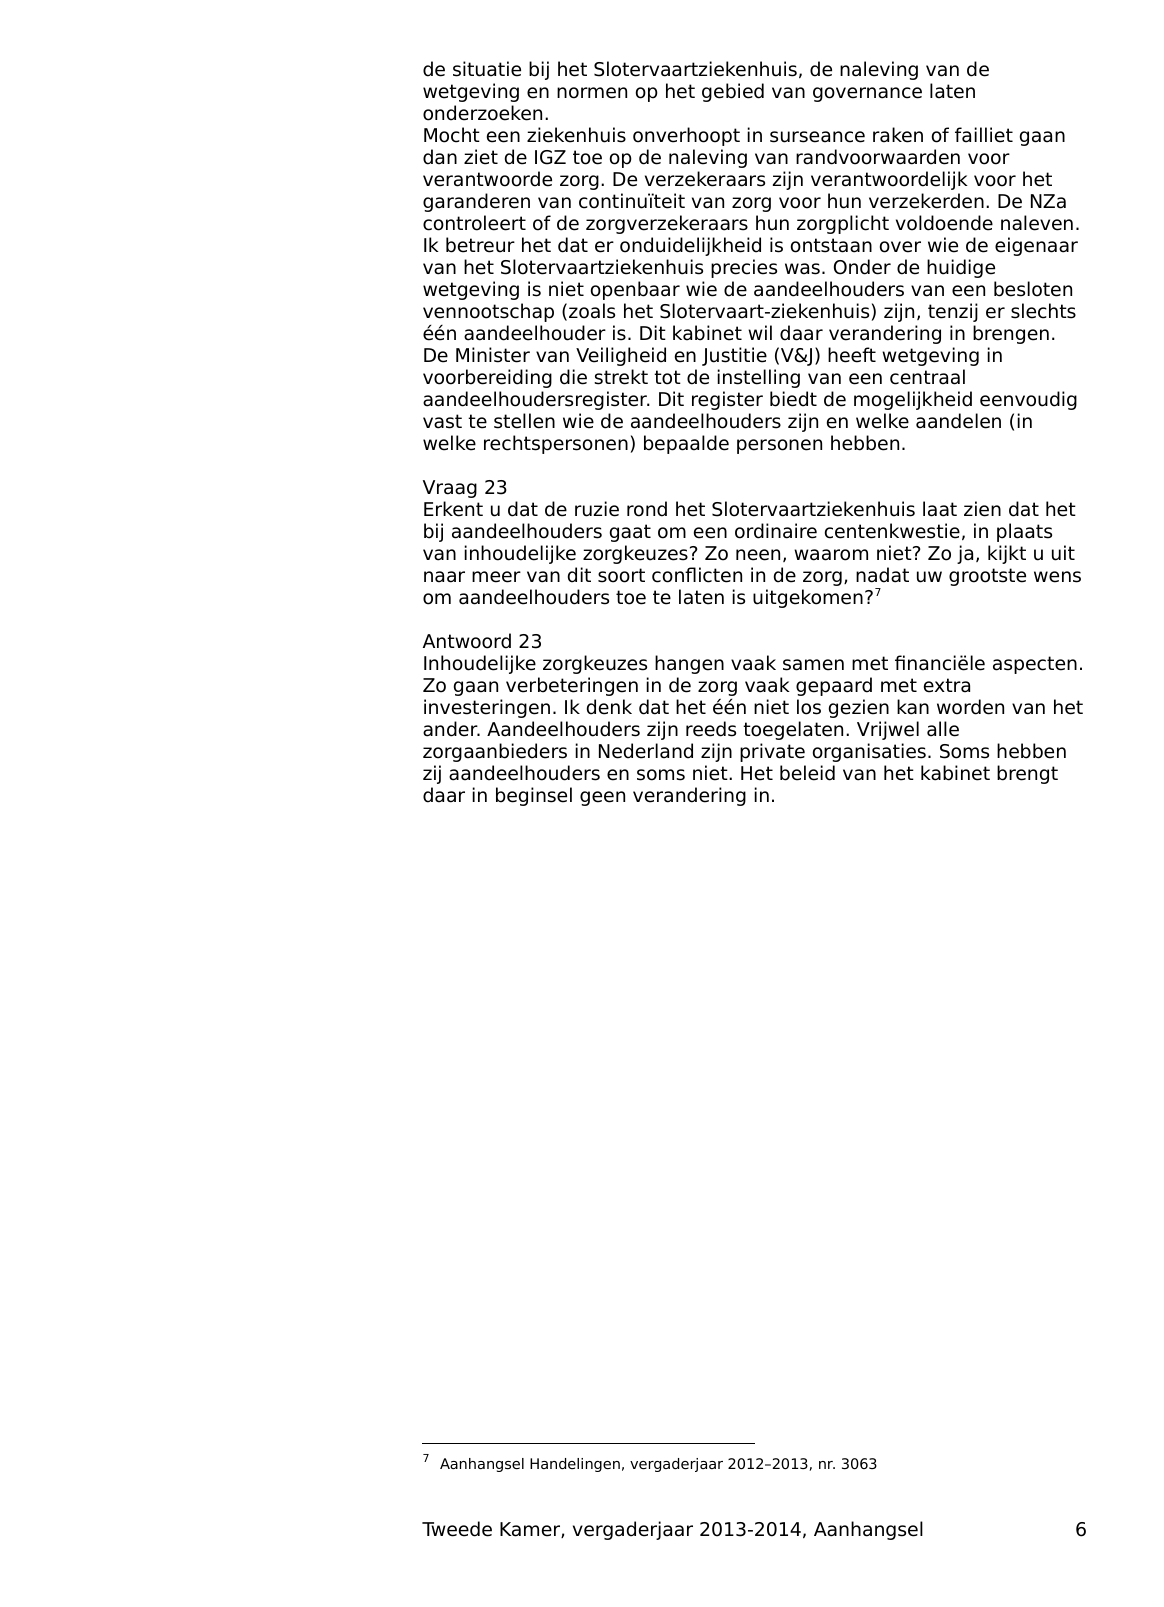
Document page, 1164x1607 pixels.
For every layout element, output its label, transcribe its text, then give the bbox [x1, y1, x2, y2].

text Mocht een ziekenhuis onverhoopt in surseance raken of failliet gaan dan ziet de IGZ toe op de naleving van randvoorwaarden voor verantwoorde zorg. De verzekeraars zijn verantwoordelijk voor het garanderen van continuïteit van zorg voor hun verzekerden. De NZa controleert of de zorgverzekeraars hun zorgplicht voldoende naleven. [422, 125, 1087, 235]
text Antwoord 23 [422, 631, 1087, 653]
text Vraag 23 [422, 477, 1087, 499]
text Erkent u dat de ruzie rond het Slotervaartziekenhuis laat zien dat het bij aandeelhouders gaat om een ordinaire centenkwestie, in plaats van inhoudelijke zorgkeuzes? Zo neen, waarom niet? Zo ja, kijkt u uit naar meer van dit soort conflicten in de zorg, nadat uw grootste wens om aandeelhouders toe te laten is uitgekomen? [422, 499, 1087, 609]
text Inhoudelijke zorgkeuzes hangen vaak samen met financiële aspecten. Zo gaan verbeteringen in de zorg vaak gepaard met extra investeringen. Ik denk dat het één niet los gezien kan worden van het ander. Aandeelhouders zijn reeds toegelaten. Vrijwel alle zorgaanbieders in Nederland zijn private organisaties. Soms hebben zij aandeelhouders en soms niet. Het beleid van het kabinet brengt daar in beginsel geen verandering in. [422, 653, 1087, 807]
text Aanhangsel Handelingen, vergaderjaar 2012–2013, nr. 3063 [422, 1452, 1087, 1474]
text de situatie bij het Slotervaartziekenhuis, de naleving van de wetgeving en normen op het gebied van governance laten onderzoeken. [422, 59, 1087, 125]
text Ik betreur het dat er onduidelijkheid is ontstaan over wie de eigenaar van het Slotervaartziekenhuis precies was. Onder de huidige wetgeving is niet openbaar wie de aandeelhouders van een besloten vennootschap (zoals het Slotervaart-ziekenhuis) zijn, tenzij er slechts één aandeelhouder is. Dit kabinet wil daar verandering in brengen. De Minister van Veiligheid en Justitie (V&J) heeft wetgeving in voorbereiding die strekt tot de instelling van een centraal aandeelhoudersregister. Dit register biedt de mogelijkheid eenvoudig vast te stellen wie de aandeelhouders zijn en welke aandelen (in welke rechtspersonen) bepaalde personen hebben. [422, 235, 1087, 455]
